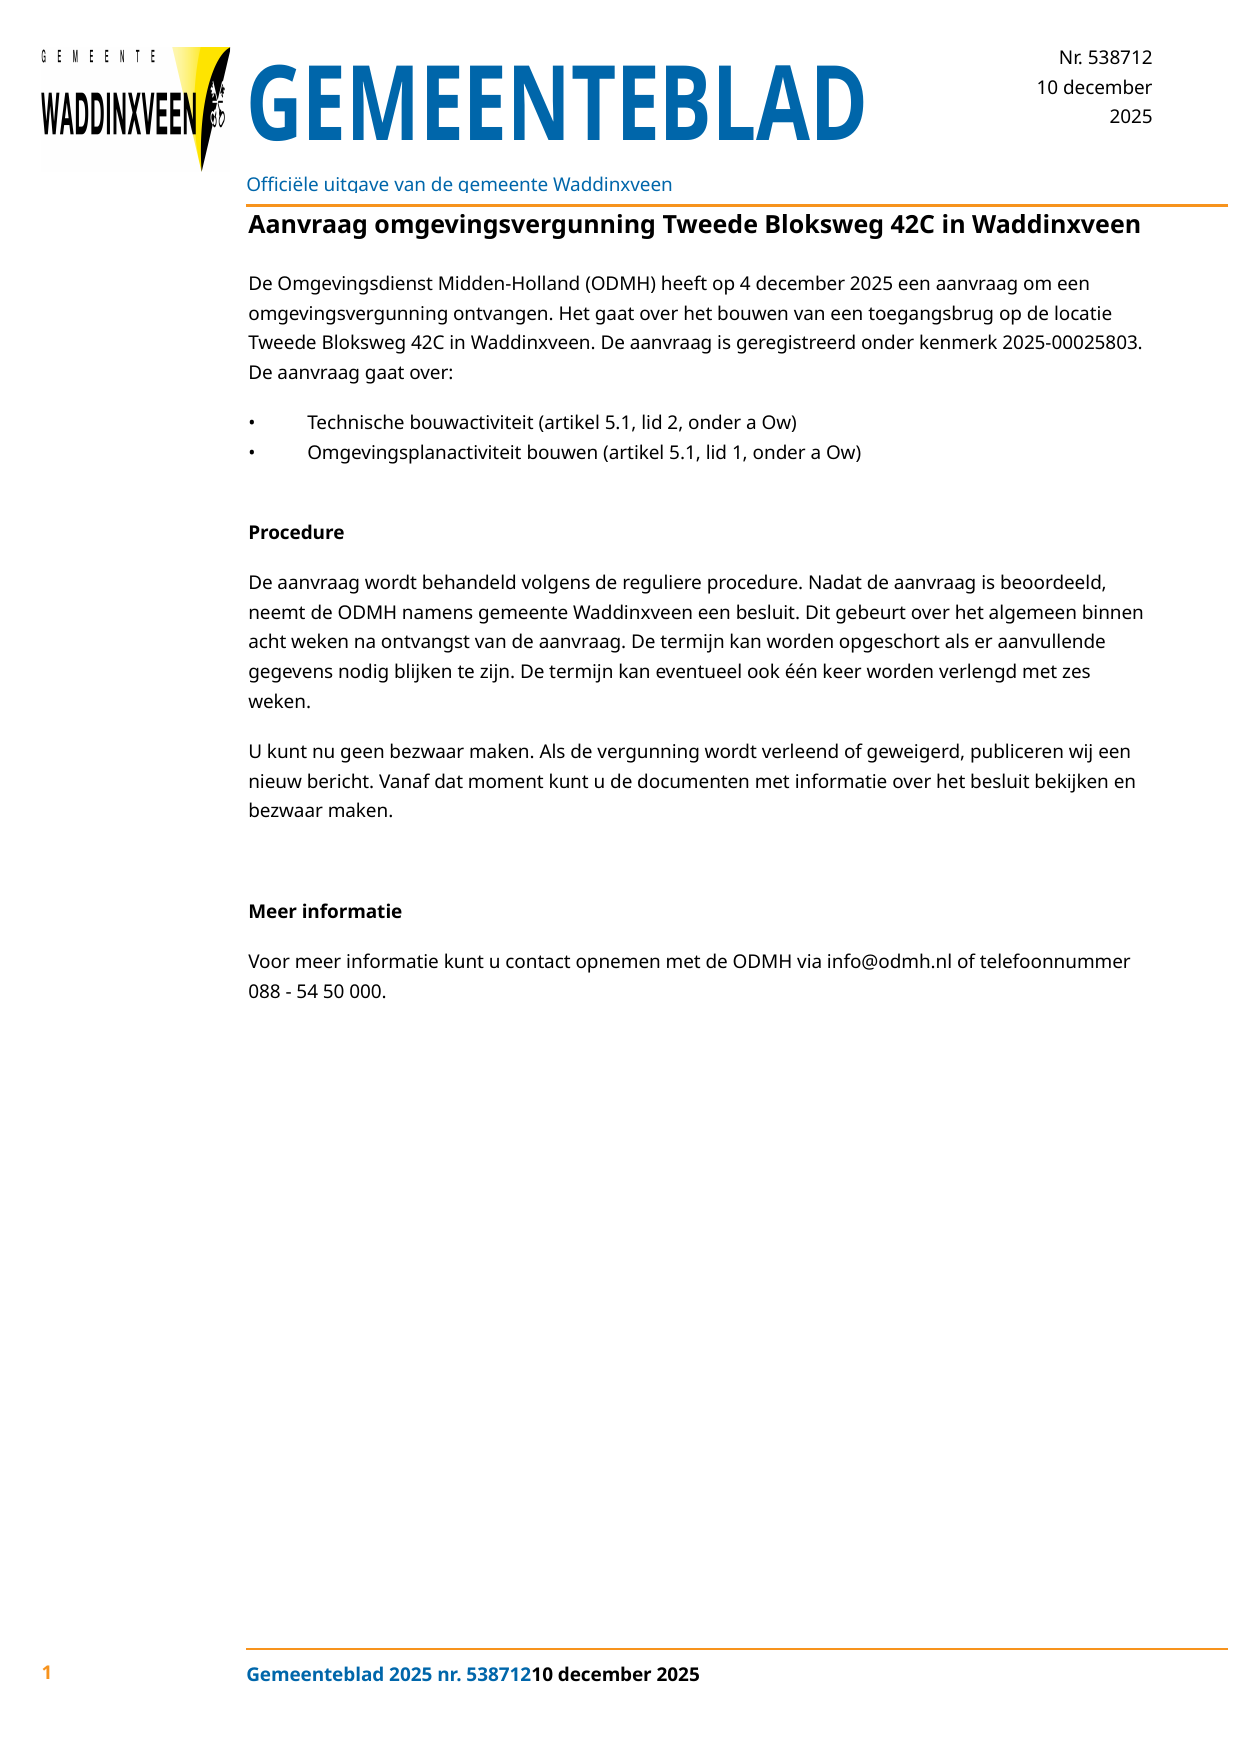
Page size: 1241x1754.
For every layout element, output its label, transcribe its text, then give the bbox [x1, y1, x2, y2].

text De aanvraag wordt behandeld volgens de reguliere procedure. Nadat de aanvraag is beoordeeld, neemt de ODMH namens gemeente Waddinxveen een besluit. Dit gebeurt over het algemeen binnen acht weken na ontvangst van de aanvraag. De termijn kan worden opgeschort als er aanvullende gegevens nodig blijken te zijn. De termijn kan eventueel ook één keer worden verlengd met zes weken. [248, 569, 1152, 713]
text Voor meer informatie kunt u contact opnemen met de ODMH via info@odmh.nl of telefoonnummer 088 - 54 50 000. [248, 949, 1152, 1004]
text Meer informatie [248, 898, 1152, 924]
text Procedure [248, 519, 1152, 545]
list Omgevingsplanactiviteit bouwen (artikel 5.1, lid 1, onder a Ow) [248, 439, 1152, 465]
text De Omgevingsdienst Midden-Holland (ODMH) heeft op 4 december 2025 een aanvraag om een omgevingsvergunning ontvangen. Het gaat over het bouwen van een toegangsbrug op de locatie Tweede Bloksweg 42C in Waddinxveen. De aanvraag is geregistreerd onder kenmerk 2025-00025803. De aanvraag gaat over: [248, 270, 1152, 385]
text Aanvraag omgevingsvergunning Tweede Bloksweg 42C in Waddinxveen [248, 207, 1152, 241]
picture [41, 47, 231, 172]
list Technische bouwactiviteit (artikel 5.1, lid 2, onder a Ow) [248, 409, 1152, 435]
text U kunt nu geen bezwaar maken. Als de vergunning wordt verleend of geweigerd, publiceren wij een nieuw bericht. Vanaf dat moment kunt u de documenten met informatie over het besluit bekijken en bezwaar maken. [248, 738, 1152, 823]
